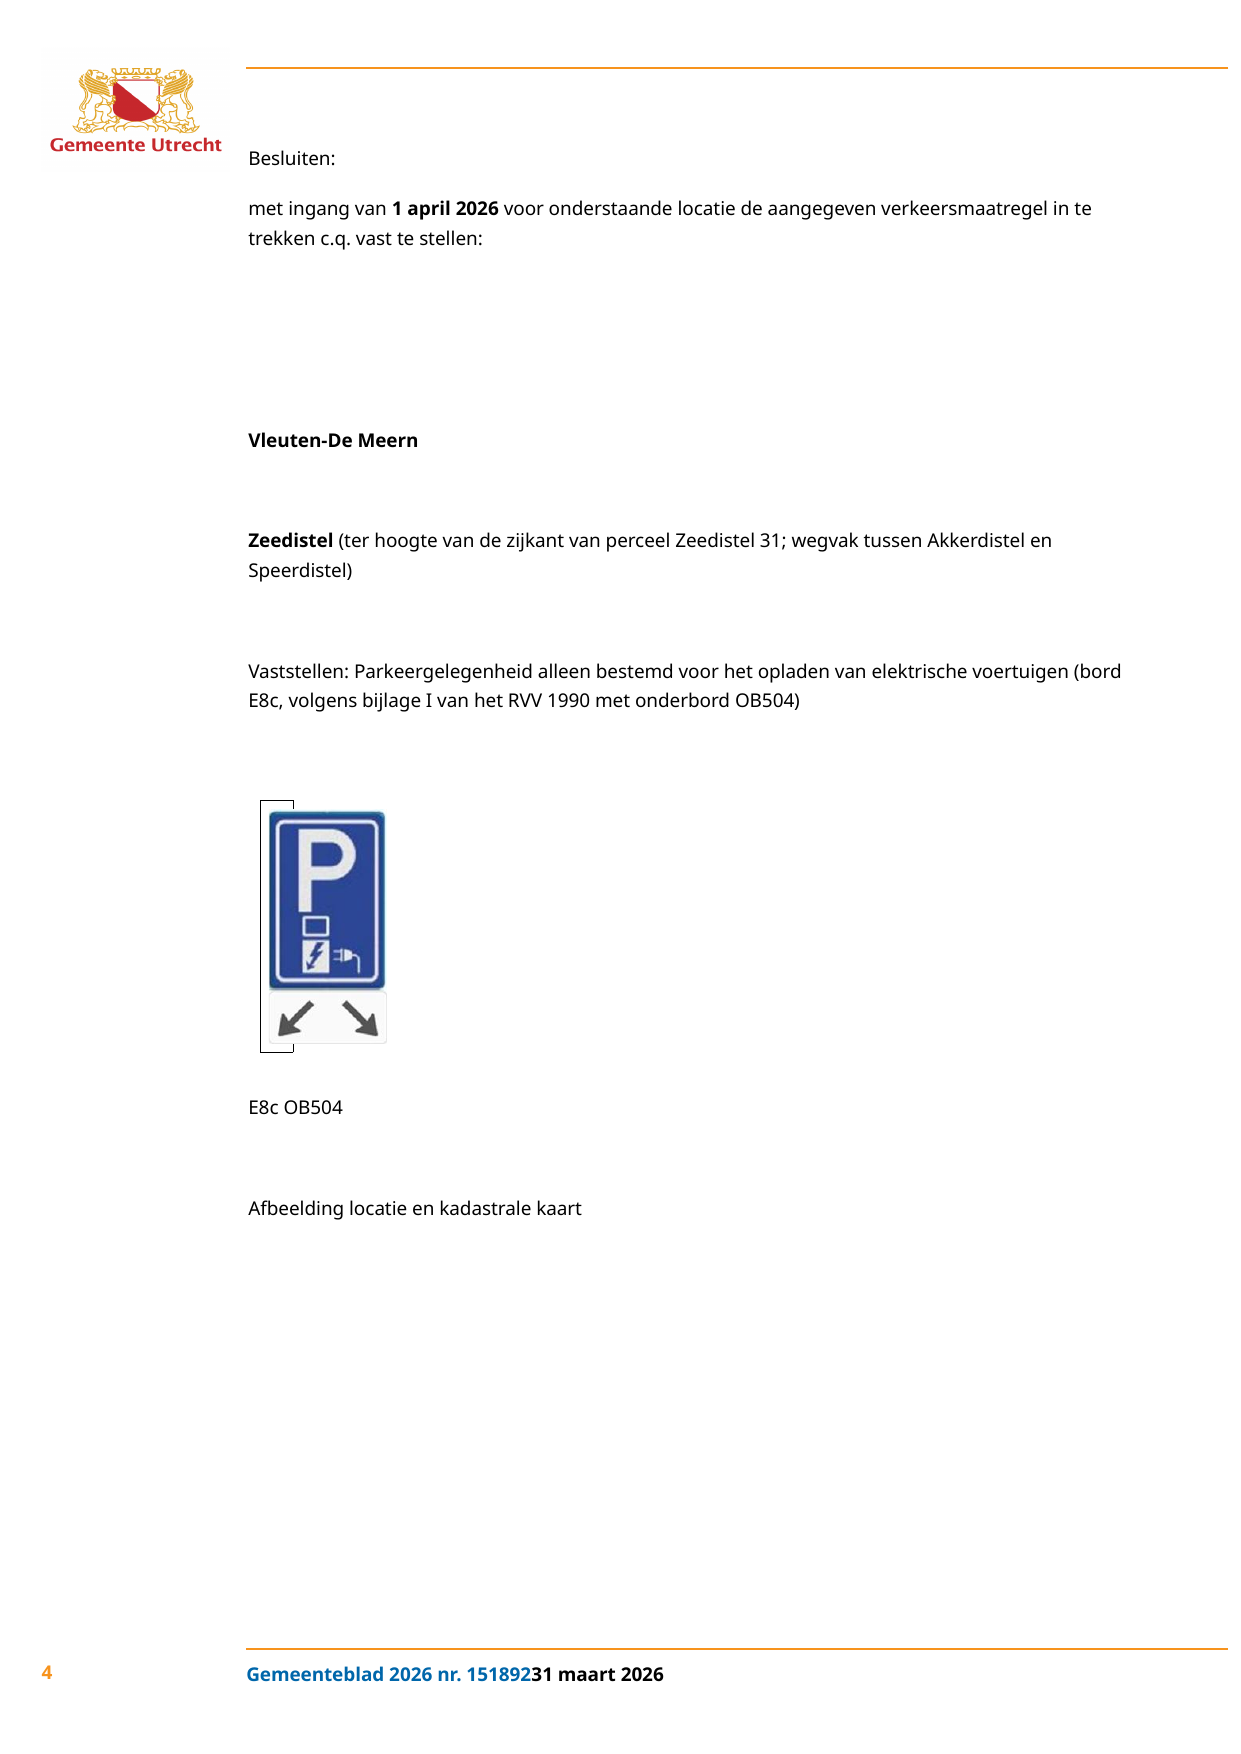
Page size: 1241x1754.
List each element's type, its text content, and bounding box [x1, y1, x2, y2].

text met ingang van 1 april 2026 voor onderstaande locatie de aangegeven verkeersmaatregel in te trekken c.q. vast te stellen: [248, 196, 1152, 251]
picture [41, 47, 231, 172]
text Afbeelding locatie en kadastrale kaart [248, 1195, 1152, 1221]
text E8c OB504 [248, 1094, 1152, 1120]
text Vaststellen: Parkeergelegenheid alleen bestemd voor het opladen van elektrische voertuigen (bord E8c, volgens bijlage I van het RVV 1990 met onderbord OB504) [248, 658, 1152, 713]
text Zeedistel (ter hoogte van de zijkant van perceel Zeedistel 31; wegvak tussen Akkerdistel en Speerdistel) [248, 528, 1152, 583]
text Besluiten: [248, 145, 1152, 171]
text Vleuten-De Meern [248, 427, 1152, 453]
picture [268, 809, 387, 1044]
